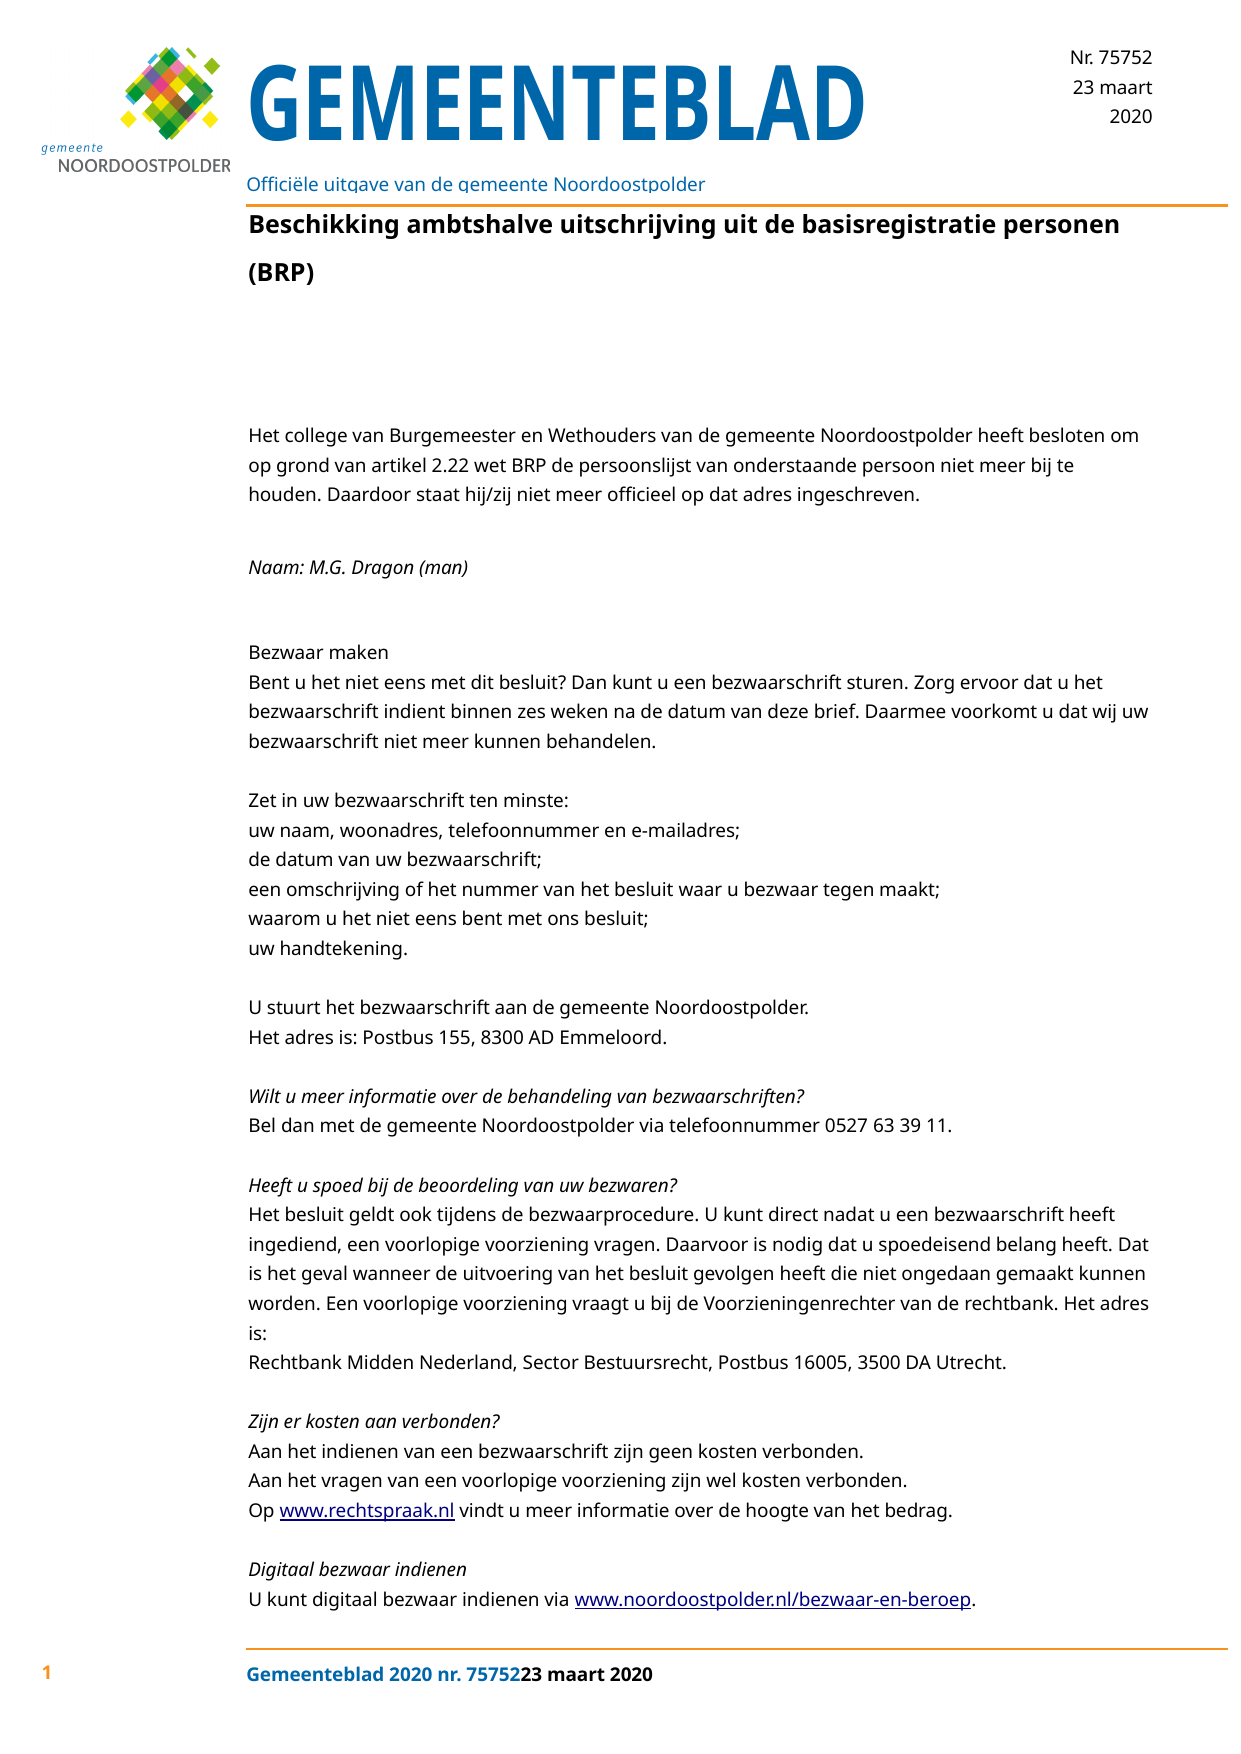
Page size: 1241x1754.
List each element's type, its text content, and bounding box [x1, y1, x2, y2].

text Wilt u meer informatie over de behandeling van bezwaarschriften? [248, 1083, 1152, 1109]
text Op www.rechtspraak.nl vindt u meer informatie over de hoogte van het bedrag. [248, 1497, 1152, 1523]
text Beschikking ambtshalve uitschrijving uit de basisregistratie personen (BRP) [248, 207, 1152, 288]
picture [41, 47, 231, 172]
text Naam: M.G. Dragon (man) [248, 554, 1152, 580]
text Aan het indienen van een bezwaarschrift zijn geen kosten verbonden. [248, 1438, 1152, 1464]
text Bezwaar maken [248, 639, 1152, 665]
text Het besluit geldt ook tijdens de bezwaarprocedure. U kunt direct nadat u een bezwaarschrift heeft ingediend, een voorlopige voorziening vragen. Daarvoor is nodig dat u spoedeisend belang heeft. Dat is het geval wanneer de uitvoering van het besluit gevolgen heeft die niet ongedaan gemaakt kunnen worden. Een voorlopige voorziening vraagt u bij de Voorzieningenrechter van de rechtbank. Het adres is: [248, 1201, 1152, 1345]
text Heeft u spoed bij de beoordeling van uw bezwaren? [248, 1172, 1152, 1197]
text U kunt digitaal bezwaar indienen via www.noordoostpolder.nl/bezwaar-en-beroep. [248, 1586, 1152, 1612]
text de datum van uw bezwaarschrift; [248, 846, 1152, 872]
text Bel dan met de gemeente Noordoostpolder via telefoonnummer 0527 63 39 11. [248, 1113, 1152, 1138]
text Zet in uw bezwaarschrift ten minste: [248, 787, 1152, 813]
text Het college van Burgemeester en Wethouders van de gemeente Noordoostpolder heeft besloten om op grond van artikel 2.22 wet BRP de persoonslijst van onderstaande persoon niet meer bij te houden. Daardoor staat hij/zij niet meer officieel op dat adres ingeschreven. [248, 422, 1152, 507]
text Zijn er kosten aan verbonden? [248, 1408, 1152, 1434]
text een omschrijving of het nummer van het besluit waar u bezwaar tegen maakt; [248, 876, 1152, 902]
text Digitaal bezwaar indienen [248, 1556, 1152, 1582]
text uw handtekening. [248, 935, 1152, 961]
text Bent u het niet eens met dit besluit? Dan kunt u een bezwaarschrift sturen. Zorg ervoor dat u het bezwaarschrift indient binnen zes weken na de datum van deze brief. Daarmee voorkomt u dat wij uw bezwaarschrift niet meer kunnen behandelen. [248, 669, 1152, 754]
text Aan het vragen van een voorlopige voorziening zijn wel kosten verbonden. [248, 1468, 1152, 1493]
text U stuurt het bezwaarschrift aan de gemeente Noordoostpolder. [248, 994, 1152, 1020]
text Rechtbank Midden Nederland, Sector Bestuursrecht, Postbus 16005, 3500 DA Utrecht. [248, 1349, 1152, 1375]
text uw naam, woonadres, telefoonnummer en e-mailadres; [248, 817, 1152, 842]
text Het adres is: Postbus 155, 8300 AD Emmeloord. [248, 1024, 1152, 1049]
text waarom u het niet eens bent met ons besluit; [248, 906, 1152, 931]
